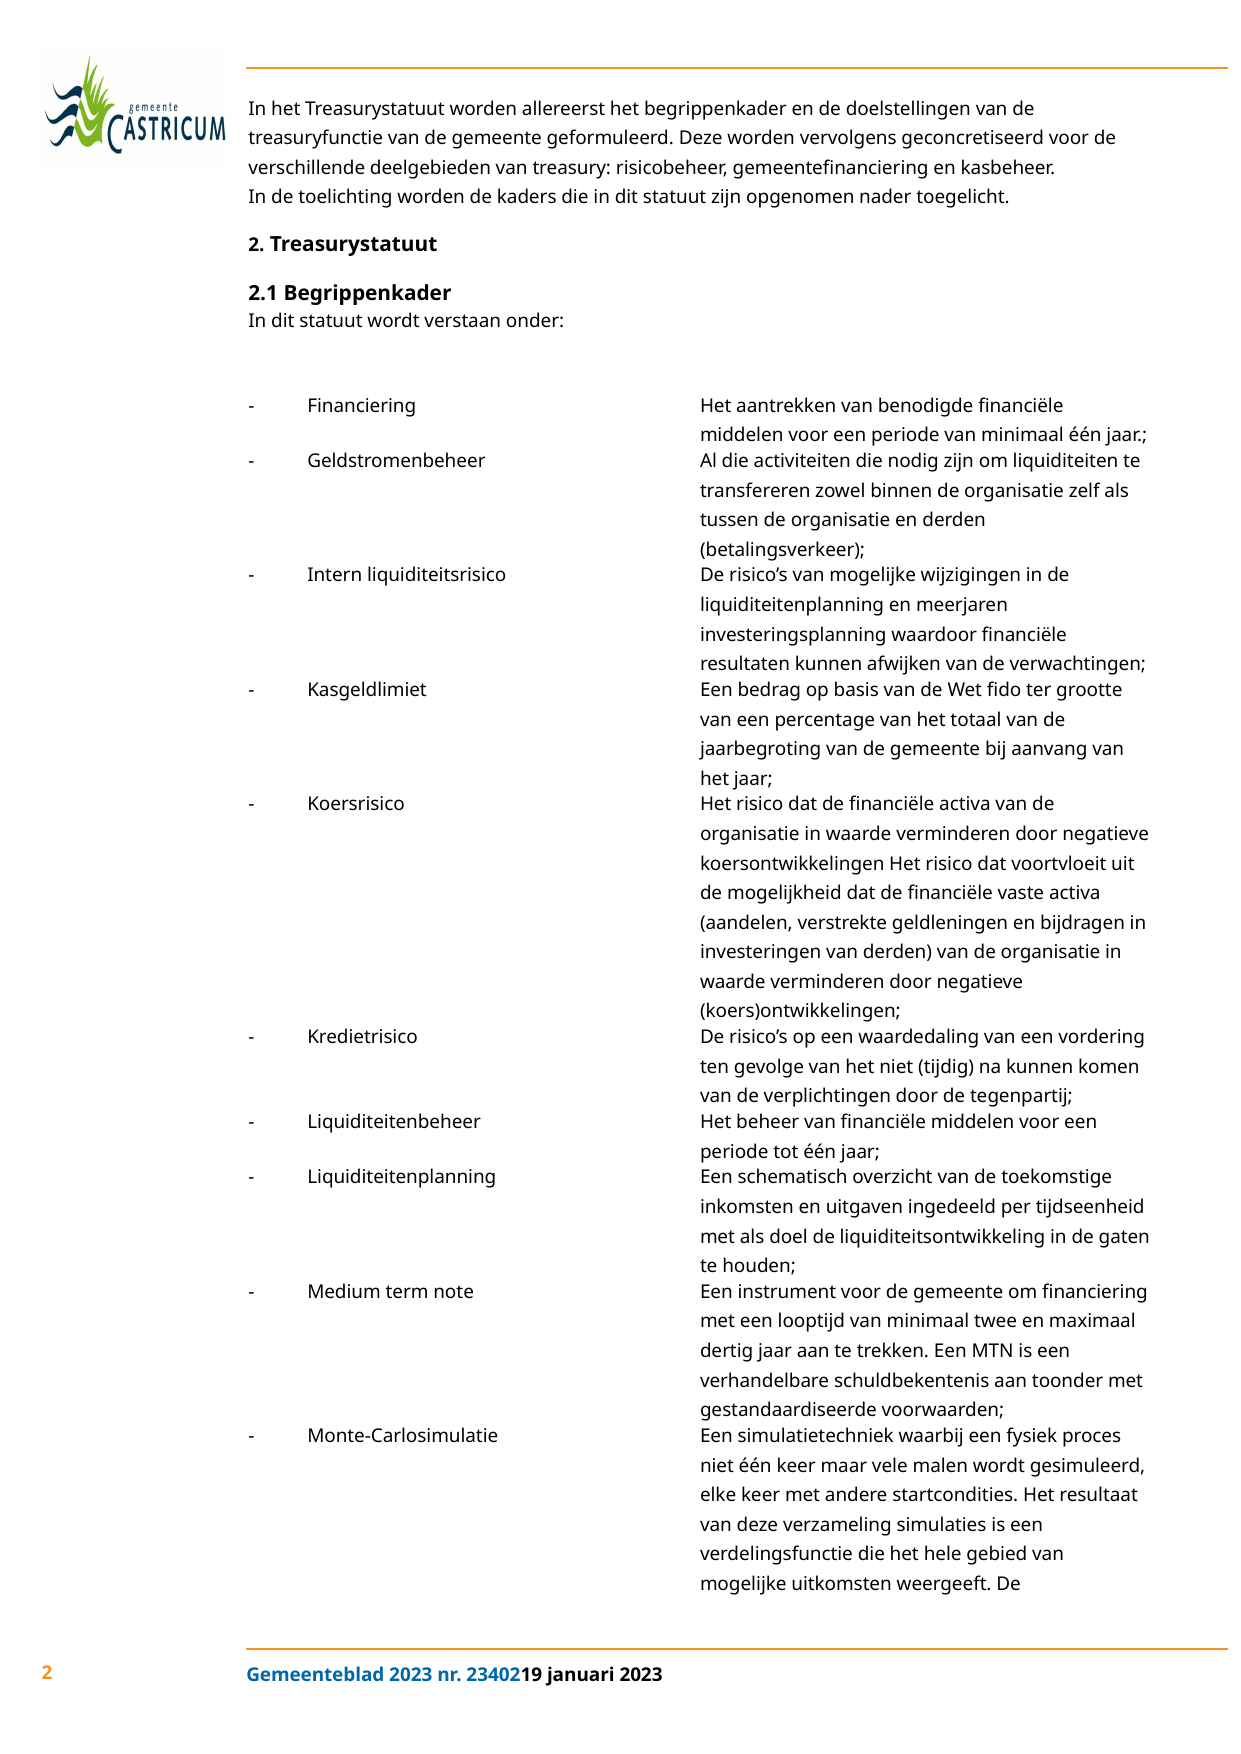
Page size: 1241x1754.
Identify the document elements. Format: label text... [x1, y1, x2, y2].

text 2.1 Begrippenkader [248, 278, 1152, 307]
table_cell Al die activiteiten die nodig zijn om liquiditeiten te transfereren zowel binnen de organisatie zelf als tussen de organisatie en derden (betalingsverkeer); [700, 447, 1152, 562]
table_cell Een simulatietechniek waarbij een fysiek proces niet één keer maar vele malen wordt gesimuleerd, elke keer met andere startcondities. Het resultaat van deze verzameling simulaties is een verdelingsfunctie die het hele gebied van mogelijke uitkomsten weergeeft. De [700, 1422, 1152, 1596]
table_cell Koersrisico [248, 791, 700, 1023]
table_cell Het aantrekken van benodigde financiële middelen voor een periode van minimaal één jaar.; [700, 392, 1152, 447]
table_header [700, 366, 1152, 392]
text In het Treasurystatuut worden allereerst het begrippenkader en de doelstellingen van de treasuryfunctie van de gemeente geformuleerd. Deze worden vervolgens geconcretiseerd voor de verschillende deelgebieden van treasury: risicobeheer, gemeentefinanciering en kasbeheer. [248, 95, 1152, 180]
table_cell Een bedrag op basis van de Wet fido ter grootte van een percentage van het totaal van de jaarbegroting van de gemeente bij aanvang van het jaar; [700, 676, 1152, 791]
table_cell De risico’s van mogelijke wijzigingen in de liquiditeitenplanning en meerjaren investeringsplanning waardoor financiële resultaten kunnen afwijken van de verwachtingen; [700, 562, 1152, 676]
picture [41, 47, 231, 172]
table_cell Een instrument voor de gemeente om financiering met een looptijd van minimaal twee en maximaal dertig jaar aan te trekken. Een MTN is een verhandelbare schuldbekentenis aan toonder met gestandaardiseerde voorwaarden; [700, 1278, 1152, 1422]
table_cell Intern liquiditeitsrisico [248, 562, 700, 676]
text 2. Treasurystatuut [248, 229, 1152, 258]
table_header [248, 366, 700, 392]
table_cell Geldstromenbeheer [248, 447, 700, 562]
table_cell Liquiditeitenbeheer [248, 1108, 700, 1164]
table_cell Kasgeldlimiet [248, 676, 700, 791]
table_cell Het beheer van financiële middelen voor een periode tot één jaar; [700, 1108, 1152, 1164]
table_cell Medium term note [248, 1278, 700, 1422]
table_cell Monte-Carlosimulatie [248, 1422, 700, 1596]
table_cell Financiering [248, 392, 700, 447]
table_cell Een schematisch overzicht van de toekomstige inkomsten en uitgaven ingedeeld per tijdseenheid met als doel de liquiditeitsontwikkeling in de gaten te houden; [700, 1164, 1152, 1278]
table_cell De risico’s op een waardedaling van een vordering ten gevolge van het niet (tijdig) na kunnen komen van de verplichtingen door de tegenpartij; [700, 1024, 1152, 1108]
text In de toelichting worden de kaders die in dit statuut zijn opgenomen nader toegelicht. [248, 183, 1152, 209]
text In dit statuut wordt verstaan onder: [248, 307, 1152, 333]
table_cell Het risico dat de financiële activa van de organisatie in waarde verminderen door negatieve koersontwikkelingen Het risico dat voortvloeit uit de mogelijkheid dat de financiële vaste activa (aandelen, verstrekte geldleningen en bijdragen in investeringen van derden) van de organisatie in waarde verminderen door negatieve (koers)ontwikkelingen; [700, 791, 1152, 1023]
table_cell Liquiditeitenplanning [248, 1164, 700, 1278]
table_cell Kredietrisico [248, 1024, 700, 1108]
